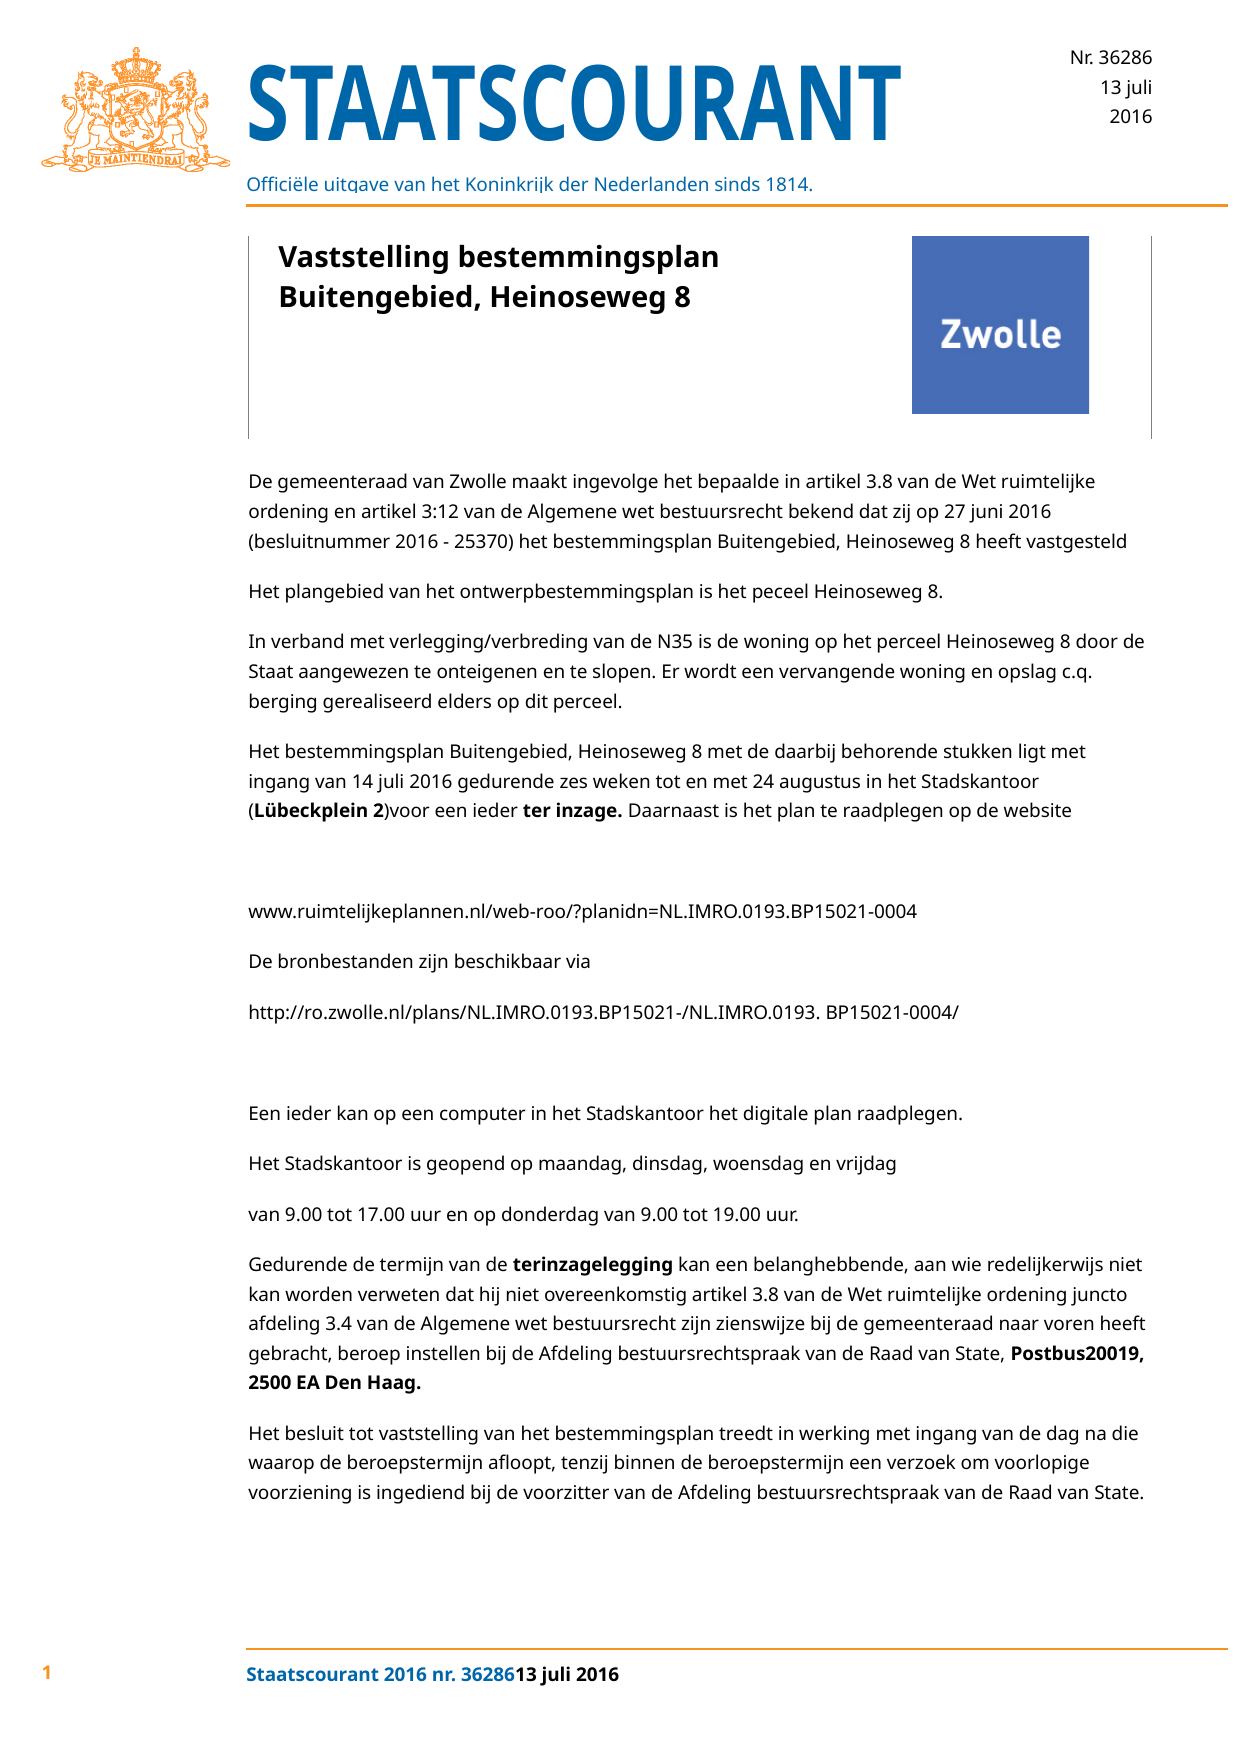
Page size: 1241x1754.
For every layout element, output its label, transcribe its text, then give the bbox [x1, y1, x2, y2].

text Een ieder kan op een computer in het Stadskantoor het digitale plan raadplegen. [248, 1100, 1152, 1126]
table_header [850, 236, 912, 413]
picture [912, 236, 1090, 414]
table_header Vaststelling bestemmingsplan Buitengebied, Heinoseweg 8 [249, 236, 850, 439]
table_header [850, 414, 1151, 439]
text Het Stadskantoor is geopend op maandag, dinsdag, woensdag en vrijdag [248, 1150, 1152, 1176]
picture [41, 47, 231, 172]
text Het besluit tot vaststelling van het bestemmingsplan treedt in werking met ingang van de dag na die waarop de beroepstermijn afloopt, tenzij binnen de beroepstermijn een verzoek om voorlopige voorziening is ingediend bij de voorzitter van de Afdeling bestuursrechtspraak van de Raad van State. [248, 1420, 1152, 1505]
text De gemeenteraad van Zwolle maakt ingevolge het bepaalde in artikel 3.8 van de Wet ruimtelijke ordening en artikel 3:12 van de Algemene wet bestuursrecht bekend dat zij op 27 juni 2016 (besluitnummer 2016 - 25370) het bestemmingsplan Buitengebied, Heinoseweg 8 heeft vastgesteld [248, 469, 1152, 553]
text http://ro.zwolle.nl/plans/NL.IMRO.0193.BP15021-/NL.IMRO.0193. BP15021-0004/ [248, 999, 1152, 1025]
text van 9.00 tot 17.00 uur en op donderdag van 9.00 tot 19.00 uur. [248, 1201, 1152, 1226]
text In verband met verlegging/verbreding van de N35 is de woning op het perceel Heinoseweg 8 door de Staat aangewezen te onteigenen en te slopen. Er wordt een vervangende woning en opslag c.q. berging gerealiseerd elders op dit perceel. [248, 629, 1152, 713]
text Gedurende de termijn van de terinzagelegging kan een belanghebbende, aan wie redelijkerwijs niet kan worden verweten dat hij niet overeenkomstig artikel 3.8 van de Wet ruimtelijke ordening juncto afdeling 3.4 van de Algemene wet bestuursrecht zijn zienswijze bij de gemeenteraad naar voren heeft gebracht, beroep instellen bij de Afdeling bestuursrechtspraak van de Raad van State, Postbus20019, 2500 EA Den Haag. [248, 1251, 1152, 1395]
text Het plangebied van het ontwerpbestemmingsplan is het peceel Heinoseweg 8. [248, 578, 1152, 604]
text Het bestemmingsplan Buitengebied, Heinoseweg 8 met de daarbij behorende stukken ligt met ingang van 14 juli 2016 gedurende zes weken tot en met 24 augustus in het Stadskantoor (Lübeckplein 2)voor een ieder ter inzage. Daarnaast is het plan te raadplegen op de website [248, 738, 1152, 823]
text www.ruimtelijkeplannen.nl/web-roo/?planidn=NL.IMRO.0193.BP15021-0004 [248, 898, 1152, 924]
table_header [1090, 236, 1151, 413]
text De bronbestanden zijn beschikbaar via [248, 949, 1152, 974]
